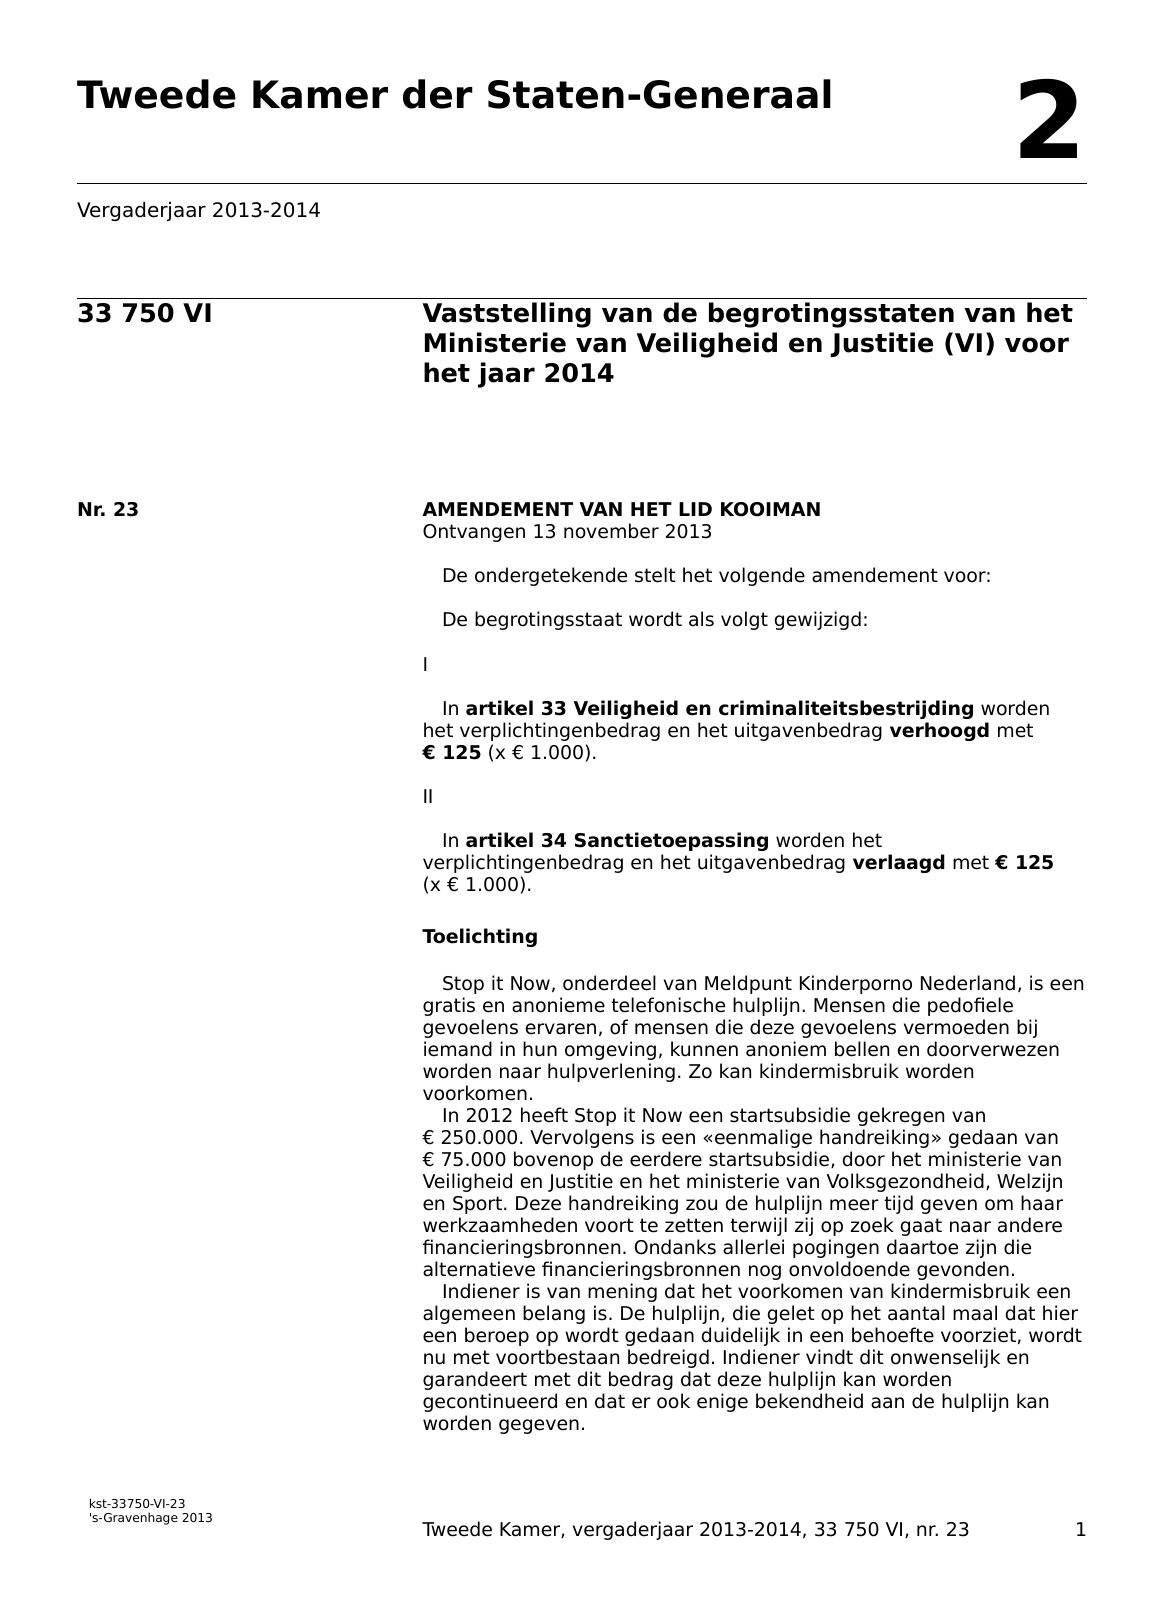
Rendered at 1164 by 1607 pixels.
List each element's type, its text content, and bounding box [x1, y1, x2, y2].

subtitle Nr. 23 AMENDEMENT VAN HET LID KOOIMAN [77, 499, 1087, 521]
text In artikel 34 Sanctietoepassing worden het verplichtingenbedrag en het uitgavenbedrag verlaagd met € 125 (x € 1.000). [422, 830, 1087, 896]
text In 2012 heeft Stop it Now een startsubsidie gekregen van € 250.000. Vervolgens is een «eenmalige handreiking» gedaan van € 75.000 bovenop de eerdere startsubsidie, door het ministerie van Veiligheid en Justitie en het ministerie van Volksgezondheid, Welzijn en Sport. Deze handreiking zou de hulplijn meer tijd geven om haar werkzaamheden voort te zetten terwijl zij op zoek gaat naar andere financieringsbronnen. Ondanks allerlei pogingen daartoe zijn die alternatieve financieringsbronnen nog onvoldoende gevonden. [422, 1105, 1087, 1281]
subtitle Toelichting [422, 926, 1087, 948]
text 's-Gravenhage 2013 [88, 1511, 323, 1525]
text kst-33750-VI-23 [88, 1497, 323, 1511]
text De ondergetekende stelt het volgende amendement voor: [422, 565, 1087, 587]
text I [422, 653, 1087, 676]
text Indiener is van mening dat het voorkomen van kindermisbruik een algemeen belang is. De hulplijn, die gelet op het aantal maal dat hier een beroep op wordt gedaan duidelijk in een behoefte voorziet, wordt nu met voortbestaan bedreigd. Indiener vindt dit onwenselijk en garandeert met dit bedrag dat deze hulplijn kan worden gecontinueerd en dat er ook enige bekendheid aan de hulplijn kan worden gegeven. [422, 1281, 1087, 1434]
text Stop it Now, onderdeel van Meldpunt Kinderporno Nederland, is een gratis en anonieme telefonische hulplijn. Mensen die pedofiele gevoelens ervaren, of mensen die deze gevoelens vermoeden bij iemand in hun omgeving, kunnen anoniem bellen en doorverwezen worden naar hulpverlening. Zo kan kindermisbruik worden voorkomen. [422, 973, 1087, 1105]
text Ontvangen 13 november 2013 [422, 521, 1087, 543]
table_header Tweede Kamer der Staten-Generaal [77, 59, 886, 183]
text De begrotingsstaat wordt als volgt gewijzigd: [422, 609, 1087, 631]
table_header 2 [886, 59, 1087, 183]
subtitle 33 750 VI Vaststelling van de begrotingsstaten van het Ministerie van Veiligheid en Justitie (VI) voor het jaar 2014 [77, 299, 1087, 388]
text II [422, 786, 1087, 808]
table_cell Vergaderjaar 2013-2014 [77, 184, 1087, 298]
text In artikel 33 Veiligheid en criminaliteitsbestrijding worden het verplichtingenbedrag en het uitgavenbedrag verhoogd met € 125 (x € 1.000). [422, 698, 1087, 764]
